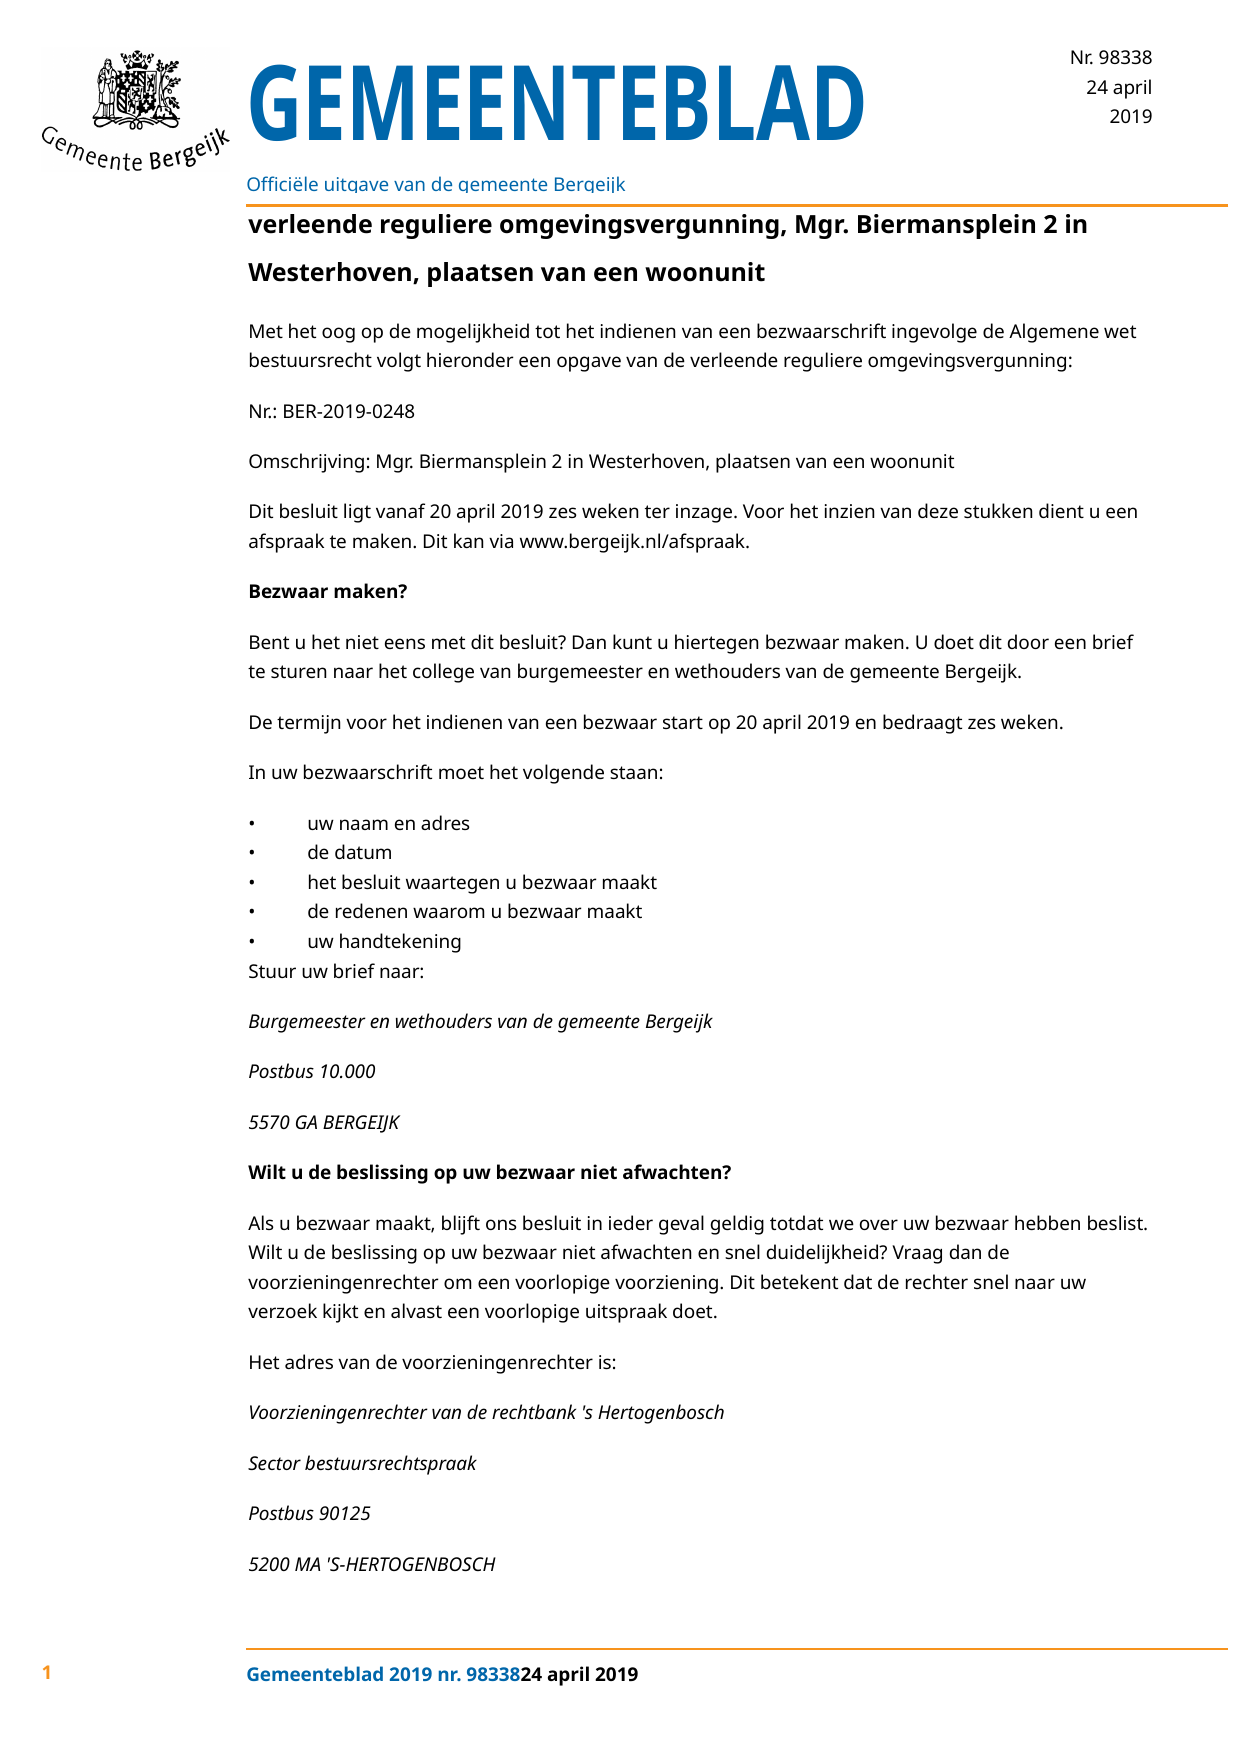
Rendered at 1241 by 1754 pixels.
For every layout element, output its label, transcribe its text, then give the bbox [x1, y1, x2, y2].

text De termijn voor het indienen van een bezwaar start op 20 april 2019 en bedraagt zes weken. [248, 709, 1152, 735]
text Met het oog op de mogelijkheid tot het indienen van een bezwaarschrift ingevolge de Algemene wet bestuursrecht volgt hieronder een opgave van de verleende reguliere omgevingsvergunning: [248, 318, 1152, 373]
text Burgemeester en wethouders van de gemeente Bergeijk [248, 1008, 1152, 1034]
text Sector bestuursrechtspraak [248, 1450, 1152, 1476]
list uw naam en adres [248, 810, 1152, 836]
text Voorzieningenrechter van de rechtbank 's Hertogenbosch [248, 1399, 1152, 1425]
text Postbus 10.000 [248, 1059, 1152, 1084]
text Als u bezwaar maakt, blijft ons besluit in ieder geval geldig totdat we over uw bezwaar hebben beslist. Wilt u de beslissing op uw bezwaar niet afwachten en snel duidelijkheid? Vraag dan de voorzieningenrechter om een voorlopige voorziening. Dit betekent dat de rechter snel naar uw verzoek kijkt en alvast een voorlopige uitspraak doet. [248, 1210, 1152, 1324]
text Omschrijving: Mgr. Biermansplein 2 in Westerhoven, plaatsen van een woonunit [248, 448, 1152, 474]
text Het adres van de voorzieningenrechter is: [248, 1349, 1152, 1375]
list de redenen waarom u bezwaar maakt [248, 899, 1152, 924]
text Bent u het niet eens met dit besluit? Dan kunt u hiertegen bezwaar maken. U doet dit door een brief te sturen naar het college van burgemeester en wethouders van de gemeente Bergeijk. [248, 629, 1152, 684]
list het besluit waartegen u bezwaar maakt [248, 869, 1152, 895]
text 5570 GA BERGEIJK [248, 1109, 1152, 1135]
text Wilt u de beslissing op uw bezwaar niet afwachten? [248, 1159, 1152, 1185]
text Bezwaar maken? [248, 579, 1152, 604]
list uw handtekening [248, 928, 1152, 954]
text verleende reguliere omgevingsvergunning, Mgr. Biermansplein 2 in Westerhoven, plaatsen van een woonunit [248, 207, 1152, 288]
text Postbus 90125 [248, 1500, 1152, 1526]
text Dit besluit ligt vanaf 20 april 2019 zes weken ter inzage. Voor het inzien van deze stukken dient u een afspraak te maken. Dit kan via www.bergeijk.nl/afspraak. [248, 499, 1152, 554]
text 5200 MA 'S-HERTOGENBOSCH [248, 1551, 1152, 1577]
text In uw bezwaarschrift moet het volgende staan: [248, 759, 1152, 785]
picture [41, 47, 231, 172]
text Stuur uw brief naar: [248, 958, 1152, 984]
text Nr.: BER-2019-0248 [248, 398, 1152, 424]
list de datum [248, 839, 1152, 865]
